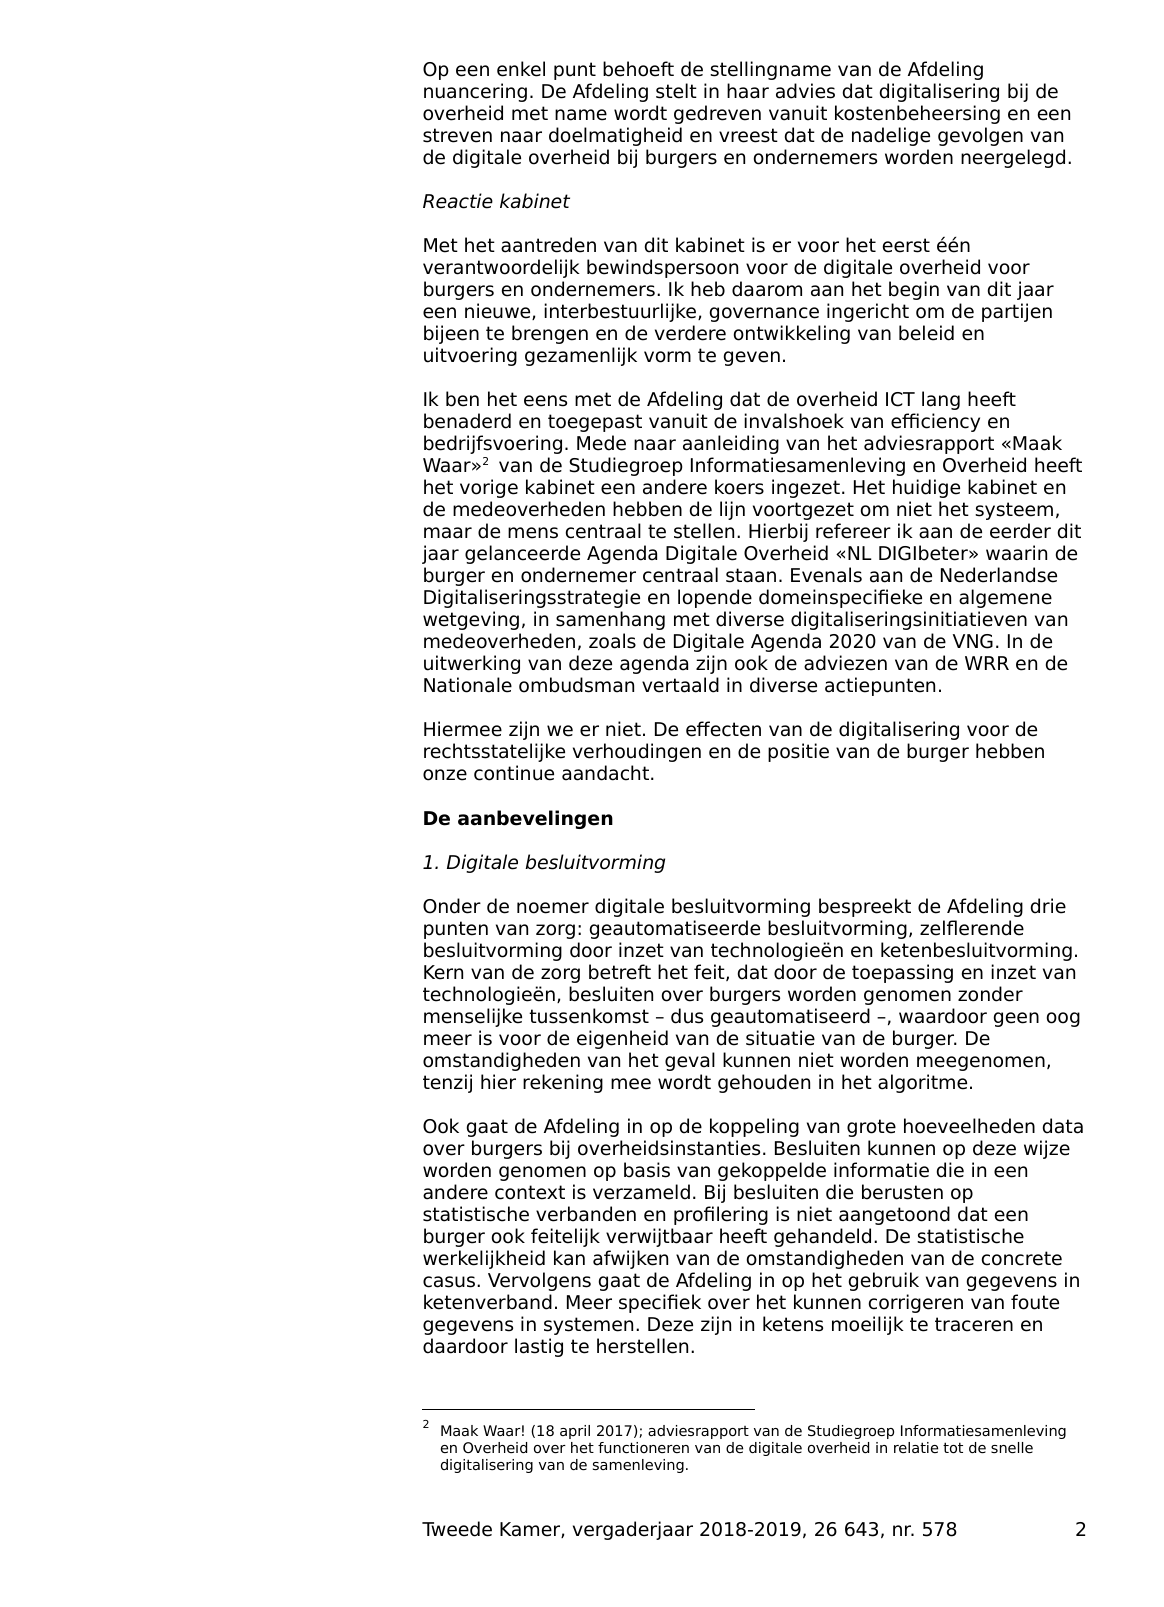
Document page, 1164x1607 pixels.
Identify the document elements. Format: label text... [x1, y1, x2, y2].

text Maak Waar! (18 april 2017); adviesrapport van de Studiegroep Informatiesamenleving en Overheid over het functioneren van de digitale overheid in relatie tot de snelle digitalisering van de samenleving. [422, 1418, 1087, 1474]
text Op een enkel punt behoeft de stellingname van de Afdeling nuancering. De Afdeling stelt in haar advies dat digitalisering bij de overheid met name wordt gedreven vanuit kostenbeheersing en een streven naar doelmatigheid en vreest dat de nadelige gevolgen van de digitale overheid bij burgers en ondernemers worden neergelegd. [422, 59, 1087, 169]
subtitle Reactie kabinet [422, 191, 1087, 213]
text Hiermee zijn we er niet. De effecten van de digitalisering voor de rechtsstatelijke verhoudingen en de positie van de burger hebben onze continue aandacht. [422, 719, 1087, 785]
subtitle 1. Digitale besluitvorming [422, 852, 1087, 873]
text Ook gaat de Afdeling in op de koppeling van grote hoeveelheden data over burgers bij overheidsinstanties. Besluiten kunnen op deze wijze worden genomen op basis van gekoppelde informatie die in een andere context is verzameld. Bij besluiten die berusten op statistische verbanden en profilering is niet aangetoond dat een burger ook feitelijk verwijtbaar heeft gehandeld. De statistische werkelijkheid kan afwijken van de omstandigheden van de concrete casus. Vervolgens gaat de Afdeling in op het gebruik van gegevens in ketenverband. Meer specifiek over het kunnen corrigeren van foute gegevens in systemen. Deze zijn in ketens moeilijk te traceren en daardoor lastig te herstellen. [422, 1116, 1087, 1357]
subtitle De aanbevelingen [422, 807, 1087, 829]
text Ik ben het eens met de Afdeling dat de overheid ICT lang heeft benaderd en toegepast vanuit de invalshoek van efficiency en bedrijfsvoering. Mede naar aanleiding van het adviesrapport «Maak Waar» van de Studiegroep Informatiesamenleving en Overheid heeft het vorige kabinet een andere koers ingezet. Het huidige kabinet en de medeoverheden hebben de lijn voortgezet om niet het systeem, maar de mens centraal te stellen. Hierbij refereer ik aan de eerder dit jaar gelanceerde Agenda Digitale Overheid «NL DIGIbeter» waarin de burger en ondernemer centraal staan. Evenals aan de Nederlandse Digitaliseringsstrategie en lopende domeinspecifieke en algemene wetgeving, in samenhang met diverse digitaliseringsinitiatieven van medeoverheden, zoals de Digitale Agenda 2020 van de VNG. In de uitwerking van deze agenda zijn ook de adviezen van de WRR en de Nationale ombudsman vertaald in diverse actiepunten. [422, 389, 1087, 697]
text Met het aantreden van dit kabinet is er voor het eerst één verantwoordelijk bewindspersoon voor de digitale overheid voor burgers en ondernemers. Ik heb daarom aan het begin van dit jaar een nieuwe, interbestuurlijke, governance ingericht om de partijen bijeen te brengen en de verdere ontwikkeling van beleid en uitvoering gezamenlijk vorm te geven. [422, 235, 1087, 367]
text Onder de noemer digitale besluitvorming bespreekt de Afdeling drie punten van zorg: geautomatiseerde besluitvorming, zelflerende besluitvorming door inzet van technologieën en ketenbesluitvorming. Kern van de zorg betreft het feit, dat door de toepassing en inzet van technologieën, besluiten over burgers worden genomen zonder menselijke tussenkomst – dus geautomatiseerd –, waardoor geen oog meer is voor de eigenheid van de situatie van de burger. De omstandigheden van het geval kunnen niet worden meegenomen, tenzij hier rekening mee wordt gehouden in het algoritme. [422, 896, 1087, 1093]
